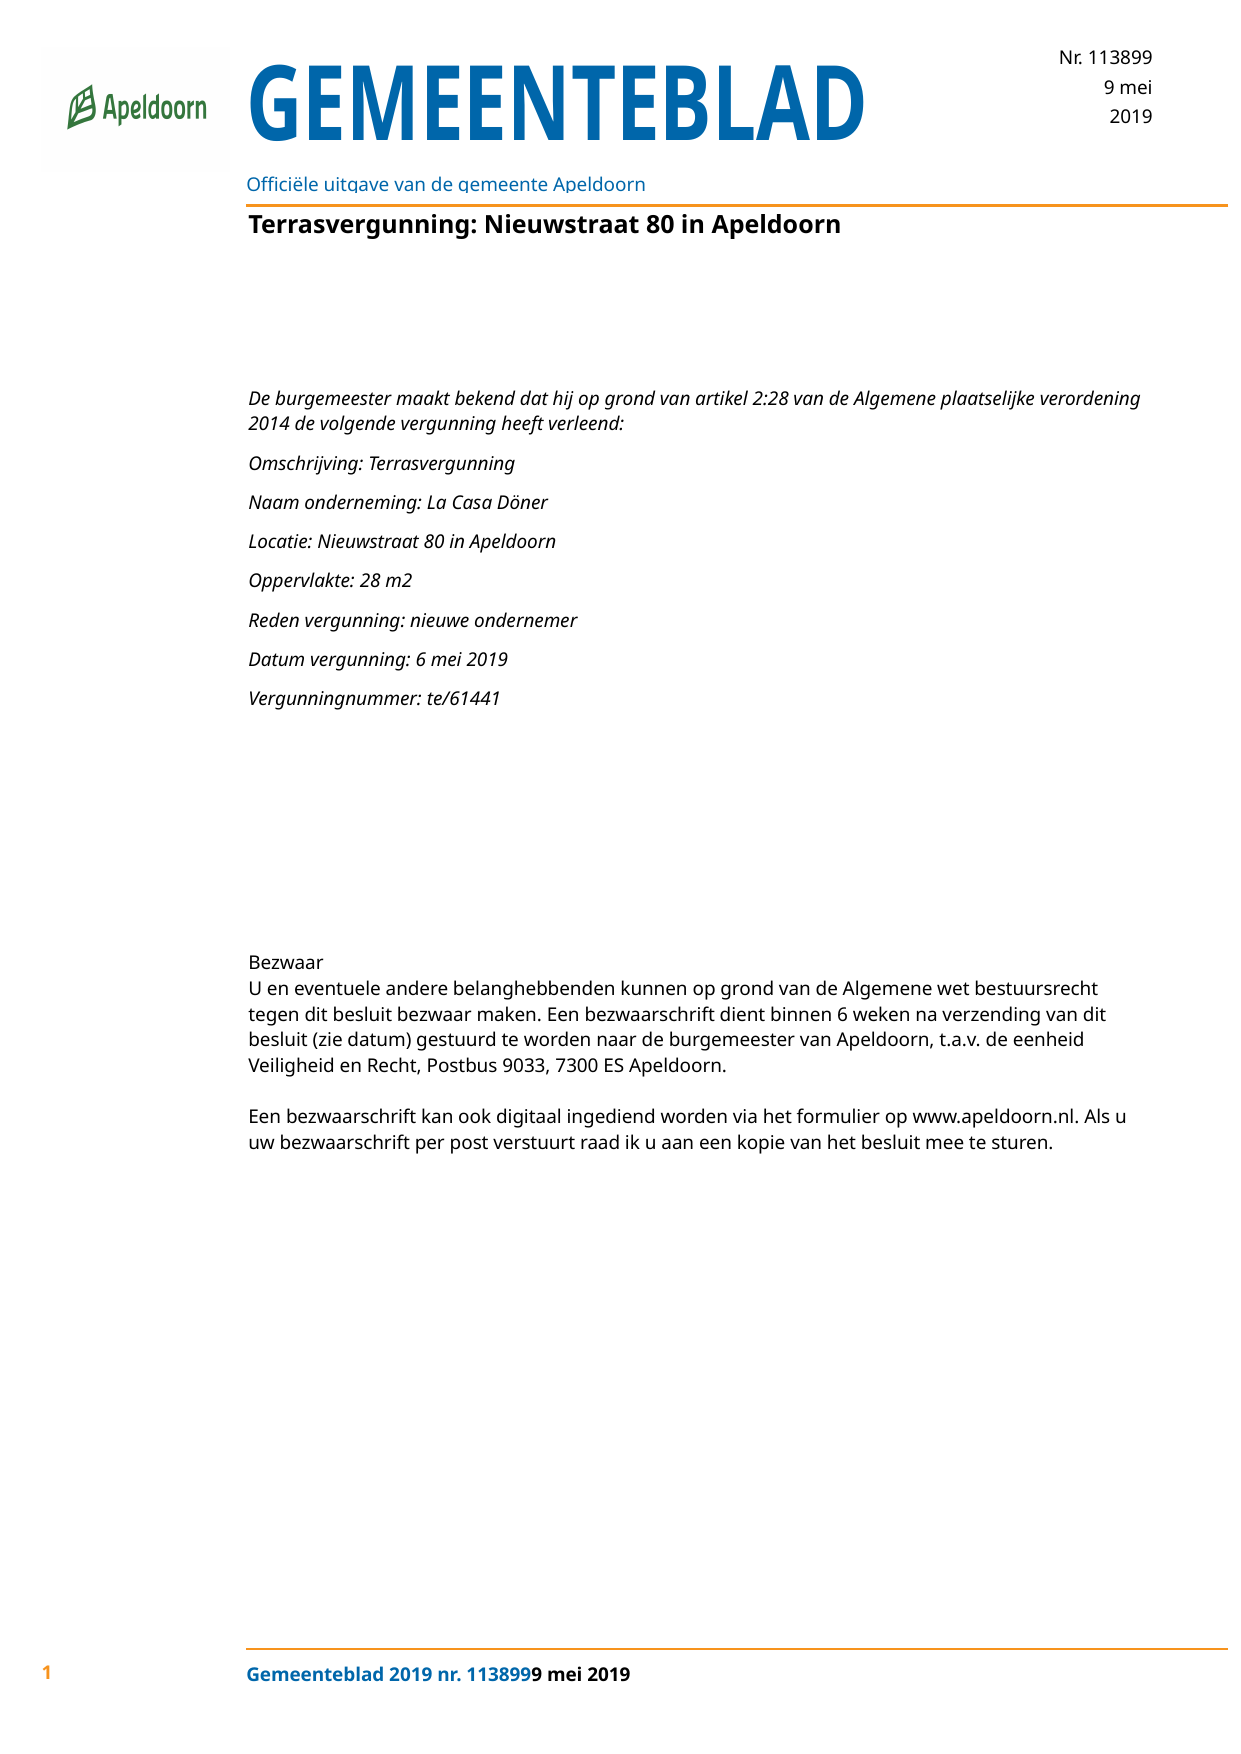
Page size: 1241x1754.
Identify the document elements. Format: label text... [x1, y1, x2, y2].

text Bezwaar [248, 949, 1152, 975]
picture [41, 47, 231, 172]
text Vergunningnummer: te/61441 [248, 685, 1152, 711]
text Naam onderneming: La Casa Döner [248, 489, 1152, 515]
text Terrasvergunning: Nieuwstraat 80 in Apeldoorn [248, 207, 1152, 241]
text Locatie: Nieuwstraat 80 in Apeldoorn [248, 528, 1152, 554]
text U en eventuele andere belanghebbenden kunnen op grond van de Algemene wet bestuursrecht tegen dit besluit bezwaar maken. Een bezwaarschrift dient binnen 6 weken na verzending van dit besluit (zie datum) gestuurd te worden naar de burgemeester van Apeldoorn, t.a.v. de eenheid Veiligheid en Recht, Postbus 9033, 7300 ES Apeldoorn. [248, 975, 1152, 1078]
text Datum vergunning: 6 mei 2019 [248, 646, 1152, 672]
text Reden vergunning: nieuwe ondernemer [248, 607, 1152, 632]
text Een bezwaarschrift kan ook digitaal ingediend worden via het formulier op www.apeldoorn.nl. Als u uw bezwaarschrift per post verstuurt raad ik u aan een kopie van het besluit mee te sturen. [248, 1104, 1152, 1155]
text Oppervlakte: 28 m2 [248, 567, 1152, 593]
text De burgemeester maakt bekend dat hij op grond van artikel 2:28 van de Algemene plaatselijke verordening 2014 de volgende vergunning heeft verleend: [248, 385, 1152, 436]
text Omschrijving: Terrasvergunning [248, 450, 1152, 475]
